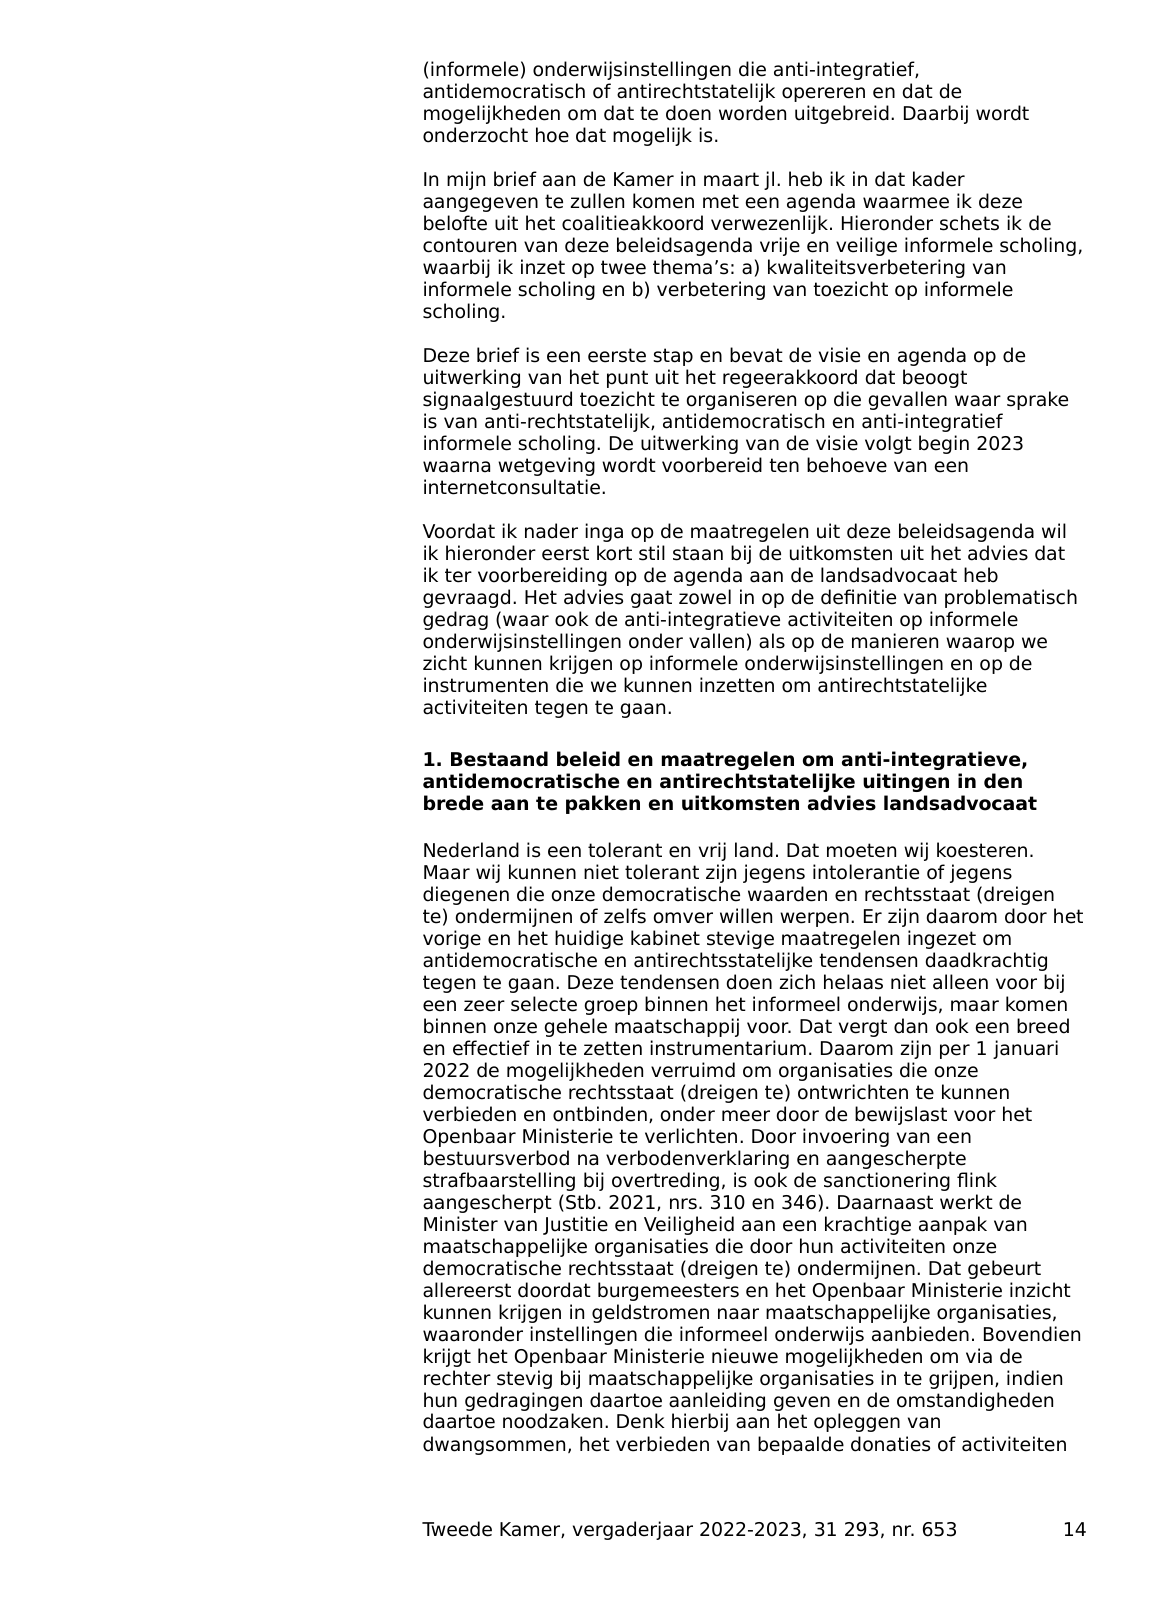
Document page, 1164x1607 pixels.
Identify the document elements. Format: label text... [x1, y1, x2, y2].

text Nederland is een tolerant en vrij land. Dat moeten wij koesteren. Maar wij kunnen niet tolerant zijn jegens intolerantie of jegens diegenen die onze democratische waarden en rechtsstaat (dreigen te) ondermijnen of zelfs omver willen werpen. Er zijn daarom door het vorige en het huidige kabinet stevige maatregelen ingezet om antidemocratische en antirechtsstatelijke tendensen daadkrachtig tegen te gaan. Deze tendensen doen zich helaas niet alleen voor bij een zeer selecte groep binnen het informeel onderwijs, maar komen binnen onze gehele maatschappij voor. Dat vergt dan ook een breed en effectief in te zetten instrumentarium. Daarom zijn per 1 januari 2022 de mogelijkheden verruimd om organisaties die onze democratische rechtsstaat (dreigen te) ontwrichten te kunnen verbieden en ontbinden, onder meer door de bewijslast voor het Openbaar Ministerie te verlichten. Door invoering van een bestuursverbod na verbodenverklaring en aangescherpte strafbaarstelling bij overtreding, is ook de sanctionering flink aangescherpt (Stb. 2021, nrs. 310 en 346). Daarnaast werkt de Minister van Justitie en Veiligheid aan een krachtige aanpak van maatschappelijke organisaties die door hun activiteiten onze democratische rechtsstaat (dreigen te) ondermijnen. Dat gebeurt allereerst doordat burgemeesters en het Openbaar Ministerie inzicht kunnen krijgen in geldstromen naar maatschappelijke organisaties, waaronder instellingen die informeel onderwijs aanbieden. Bovendien krijgt het Openbaar Ministerie nieuwe mogelijkheden om via de rechter stevig bij maatschappelijke organisaties in te grijpen, indien hun gedragingen daartoe aanleiding geven en de omstandigheden daartoe noodzaken. Denk hierbij aan het opleggen van dwangsommen, het verbieden van bepaalde donaties of activiteiten [422, 840, 1087, 1455]
subtitle 1. Bestaand beleid en maatregelen om anti-integratieve, antidemocratische en antirechtstatelijke uitingen in den brede aan te pakken en uitkomsten advies landsadvocaat [422, 749, 1087, 815]
text Deze brief is een eerste stap en bevat de visie en agenda op de uitwerking van het punt uit het regeerakkoord dat beoogt signaalgestuurd toezicht te organiseren op die gevallen waar sprake is van anti-rechtstatelijk, antidemocratisch en anti-integratief informele scholing. De uitwerking van de visie volgt begin 2023 waarna wetgeving wordt voorbereid ten behoeve van een internetconsultatie. [422, 345, 1087, 499]
text (informele) onderwijsinstellingen die anti-integratief, antidemocratisch of antirechtstatelijk opereren en dat de mogelijkheden om dat te doen worden uitgebreid. Daarbij wordt onderzocht hoe dat mogelijk is. [422, 59, 1087, 147]
text Voordat ik nader inga op de maatregelen uit deze beleidsagenda wil ik hieronder eerst kort stil staan bij de uitkomsten uit het advies dat ik ter voorbereiding op de agenda aan de landsadvocaat heb gevraagd. Het advies gaat zowel in op de definitie van problematisch gedrag (waar ook de anti-integratieve activiteiten op informele onderwijsinstellingen onder vallen) als op de manieren waarop we zicht kunnen krijgen op informele onderwijsinstellingen en op de instrumenten die we kunnen inzetten om antirechtstatelijke activiteiten tegen te gaan. [422, 521, 1087, 719]
text In mijn brief aan de Kamer in maart jl. heb ik in dat kader aangegeven te zullen komen met een agenda waarmee ik deze belofte uit het coalitieakkoord verwezenlijk. Hieronder schets ik de contouren van deze beleidsagenda vrije en veilige informele scholing, waarbij ik inzet op twee thema’s: a) kwaliteitsverbetering van informele scholing en b) verbetering van toezicht op informele scholing. [422, 169, 1087, 323]
